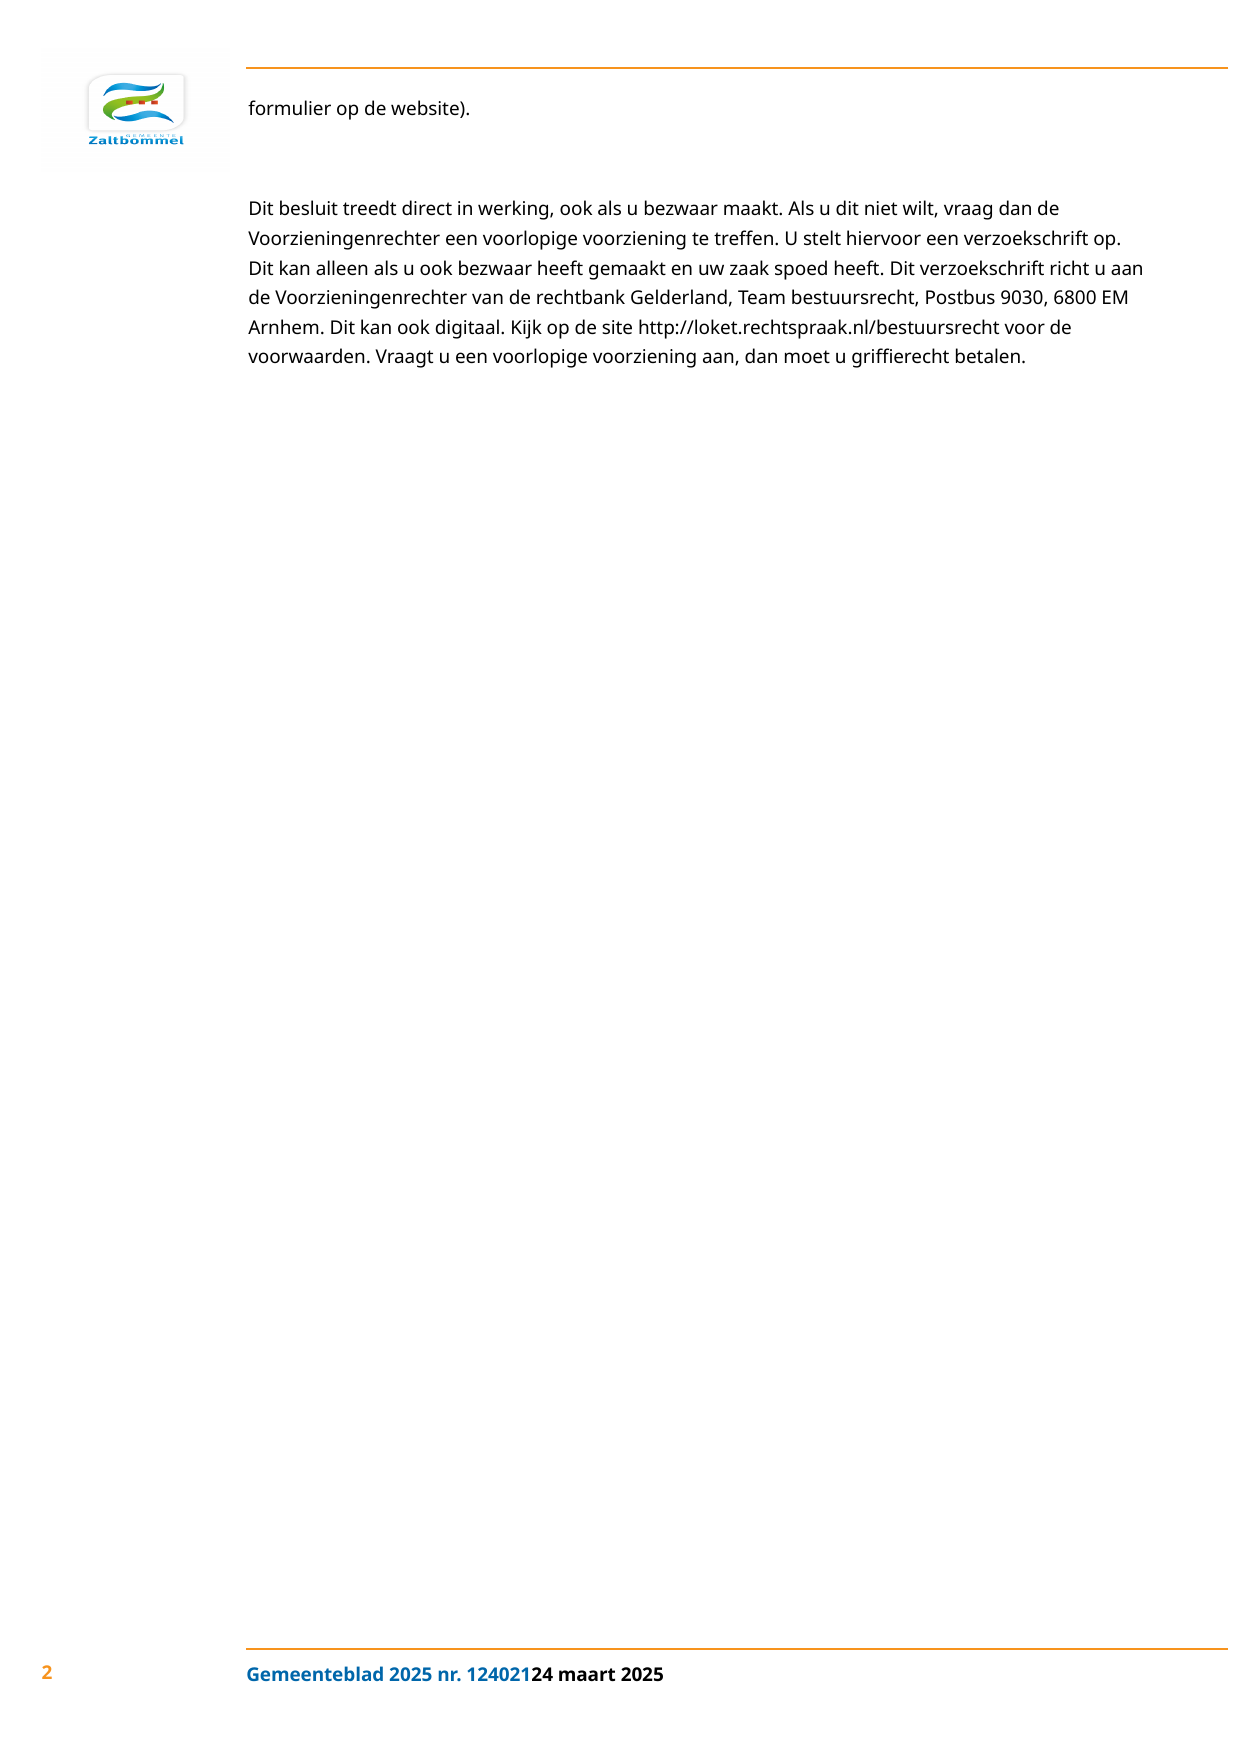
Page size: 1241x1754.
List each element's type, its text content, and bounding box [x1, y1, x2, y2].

text Dit besluit treedt direct in werking, ook als u bezwaar maakt. Als u dit niet wilt, vraag dan de Voorzieningenrechter een voorlopige voorziening te treffen. U stelt hiervoor een verzoekschrift op. Dit kan alleen als u ook bezwaar heeft gemaakt en uw zaak spoed heeft. Dit verzoekschrift richt u aan de Voorzieningenrechter van de rechtbank Gelderland, Team bestuursrecht, Postbus 9030, 6800 EM Arnhem. Dit kan ook digitaal. Kijk op de site http://loket.rechtspraak.nl/bestuursrecht voor de voorwaarden. Vraagt u een voorlopige voorziening aan, dan moet u griffierecht betalen. [248, 196, 1152, 369]
text formulier op de website). [248, 95, 1152, 121]
picture [41, 47, 231, 172]
